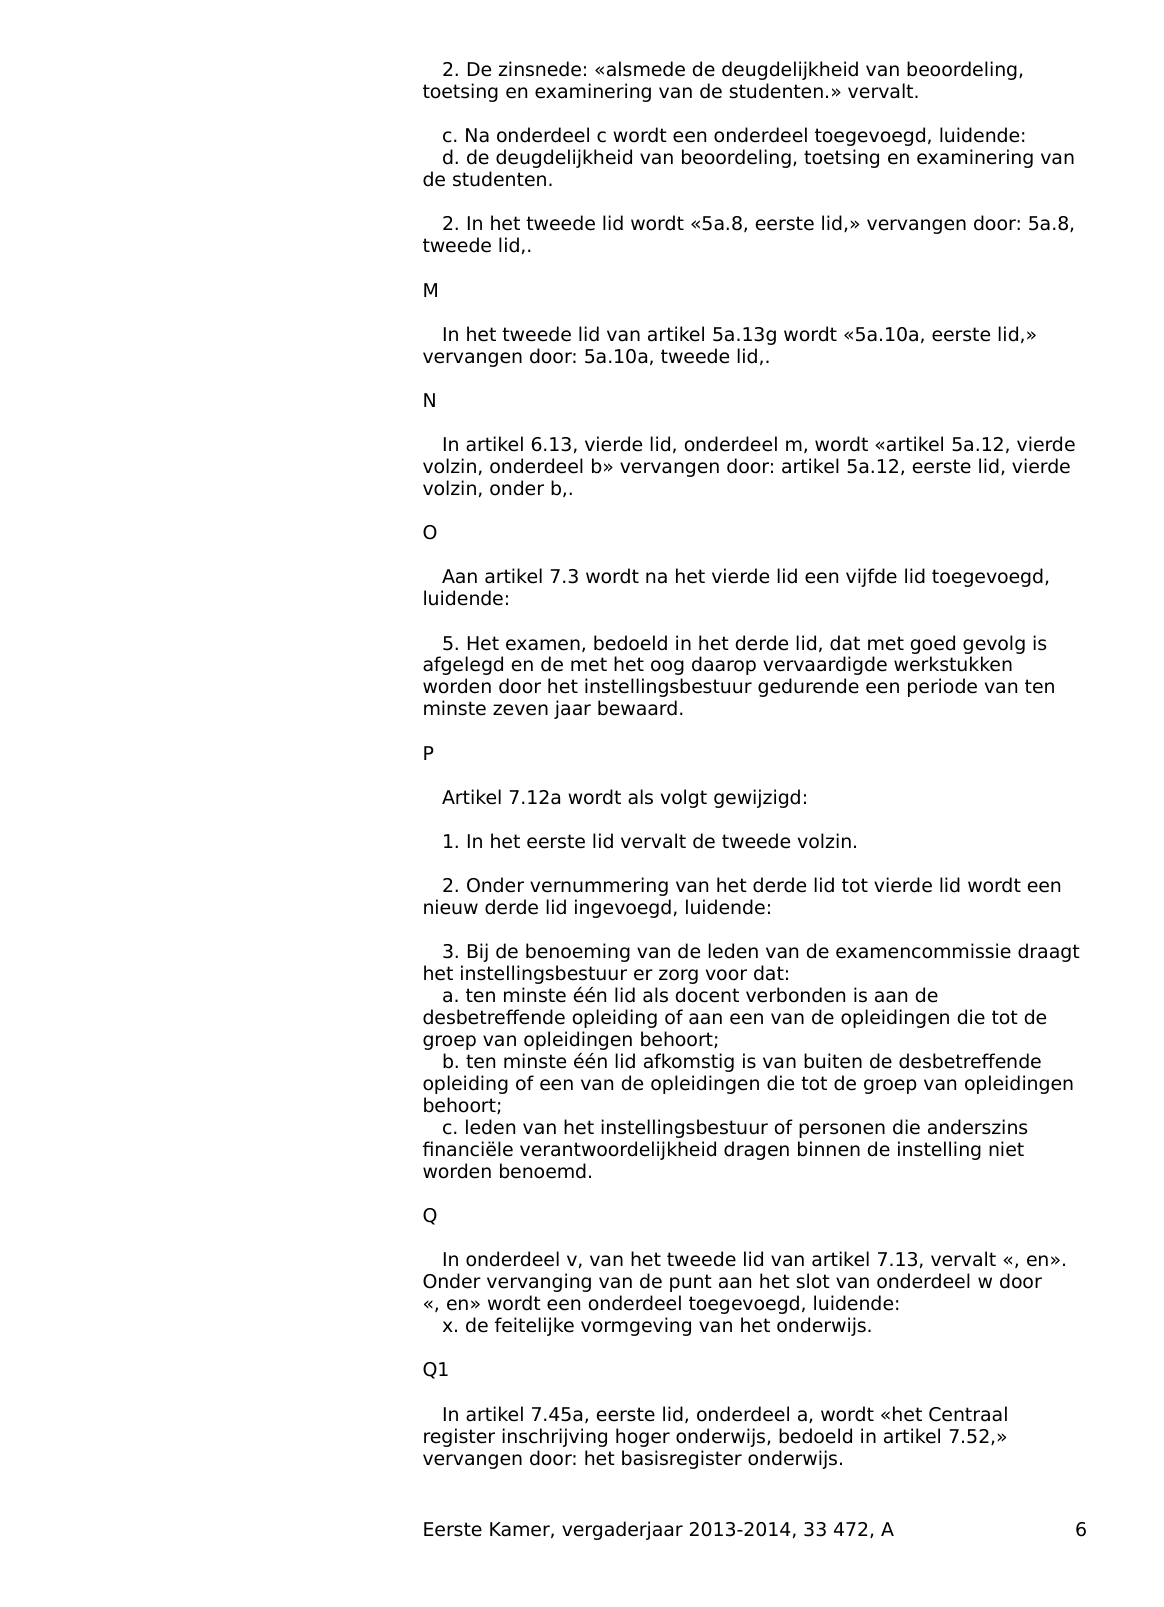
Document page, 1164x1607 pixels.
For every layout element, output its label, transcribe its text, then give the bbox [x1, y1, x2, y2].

text Aan artikel 7.3 wordt na het vierde lid een vijfde lid toegevoegd, luidende: [422, 566, 1087, 610]
text 3. Bij de benoeming van de leden van de examencommissie draagt het instellingsbestuur er zorg voor dat: [422, 941, 1087, 985]
text M [422, 279, 1087, 301]
text d. de deugdelijkheid van beoordeling, toetsing en examinering van de studenten. [422, 147, 1087, 191]
text Q [422, 1205, 1087, 1227]
text c. leden van het instellingsbestuur of personen die anderszins financiële verantwoordelijkheid dragen binnen de instelling niet worden benoemd. [422, 1117, 1087, 1183]
text In onderdeel v, van het tweede lid van artikel 7.13, vervalt «, en». Onder vervanging van de punt aan het slot van onderdeel w door «, en» wordt een onderdeel toegevoegd, luidende: [422, 1249, 1087, 1315]
text b. ten minste één lid afkomstig is van buiten de desbetreffende opleiding of een van de opleidingen die tot de groep van opleidingen behoort; [422, 1051, 1087, 1117]
text P [422, 742, 1087, 764]
text 5. Het examen, bedoeld in het derde lid, dat met goed gevolg is afgelegd en de met het oog daarop vervaardigde werkstukken worden door het instellingsbestuur gedurende een periode van ten minste zeven jaar bewaard. [422, 632, 1087, 720]
text N [422, 390, 1087, 412]
text 2. De zinsnede: «alsmede de deugdelijkheid van beoordeling, toetsing en examinering van de studenten.» vervalt. [422, 59, 1087, 103]
text 1. In het eerste lid vervalt de tweede volzin. [422, 831, 1087, 853]
text a. ten minste één lid als docent verbonden is aan de desbetreffende opleiding of aan een van de opleidingen die tot de groep van opleidingen behoort; [422, 985, 1087, 1051]
text In artikel 6.13, vierde lid, onderdeel m, wordt «artikel 5a.12, vierde volzin, onderdeel b» vervangen door: artikel 5a.12, eerste lid, vierde volzin, onder b,. [422, 434, 1087, 500]
text In het tweede lid van artikel 5a.13g wordt «5a.10a, eerste lid,» vervangen door: 5a.10a, tweede lid,. [422, 324, 1087, 368]
text Q1 [422, 1359, 1087, 1381]
text 2. In het tweede lid wordt «5a.8, eerste lid,» vervangen door: 5a.8, tweede lid,. [422, 213, 1087, 257]
text O [422, 522, 1087, 544]
text c. Na onderdeel c wordt een onderdeel toegevoegd, luidende: [422, 125, 1087, 147]
text Artikel 7.12a wordt als volgt gewijzigd: [422, 787, 1087, 809]
text In artikel 7.45a, eerste lid, onderdeel a, wordt «het Centraal register inschrijving hoger onderwijs, bedoeld in artikel 7.52,» vervangen door: het basisregister onderwijs. [422, 1403, 1087, 1469]
text 2. Onder vernummering van het derde lid tot vierde lid wordt een nieuw derde lid ingevoegd, luidende: [422, 875, 1087, 919]
text x. de feitelijke vormgeving van het onderwijs. [422, 1315, 1087, 1337]
